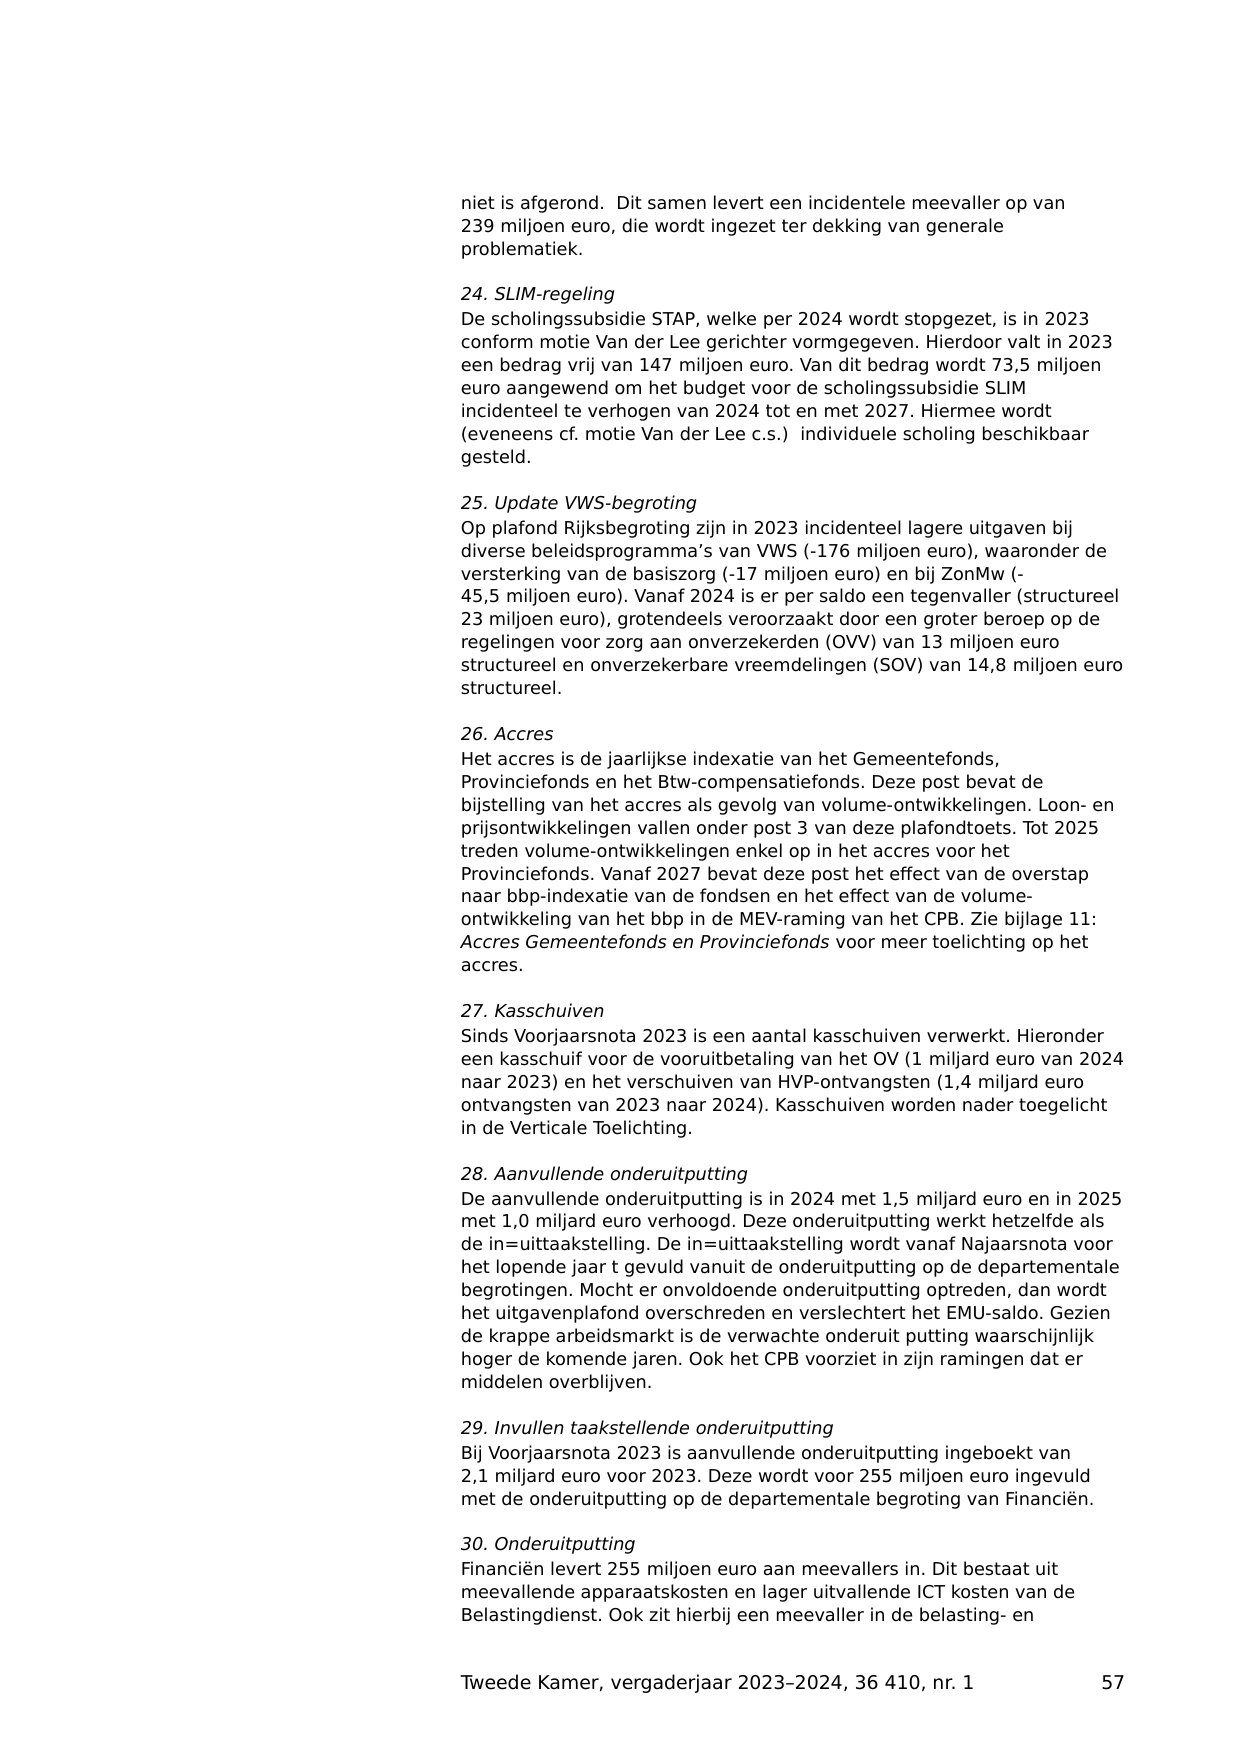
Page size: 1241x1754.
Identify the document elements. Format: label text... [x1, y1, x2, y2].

text 26. Accres [461, 722, 1125, 745]
text 25. Update VWS-begroting [461, 491, 1125, 514]
text 27. Kasschuiven [461, 999, 1125, 1022]
text 29. Invullen taakstellende onderuitputting [461, 1416, 1125, 1439]
text 30. Onderuitputting [461, 1532, 1125, 1555]
text Het accres is de jaarlijkse indexatie van het Gemeentefonds, Provinciefonds en het Btw-compensatiefonds. Deze post bevat de bijstelling van het accres als gevolg van volume-ontwikkelingen. Loon- en prijsontwikkelingen vallen onder post 3 van deze plafondtoets. Tot 2025 treden volume-ontwikkelingen enkel op in het accres voor het Provinciefonds. Vanaf 2027 bevat deze post het effect van de overstap naar bbp-indexatie van de fondsen en het effect van de volume-ontwikkeling van het bbp in de MEV-raming van het CPB. Zie bijlage 11: Accres Gemeentefonds en Provinciefonds voor meer toelichting op het accres. [461, 747, 1125, 976]
text Bij Voorjaarsnota 2023 is aanvullende onderuitputting ingeboekt van 2,1 miljard euro voor 2023. Deze wordt voor 255 miljoen euro ingevuld met de onderuitputting op de departementale begroting van Financiën. [461, 1441, 1125, 1509]
text Sinds Voorjaarsnota 2023 is een aantal kasschuiven verwerkt. Hieronder een kasschuif voor de vooruitbetaling van het OV (1 miljard euro van 2024 naar 2023) en het verschuiven van HVP-ontvangsten (1,4 miljard euro ontvangsten van 2023 naar 2024). Kasschuiven worden nader toegelicht in de Verticale Toelichting. [461, 1024, 1125, 1139]
text Financiën levert 255 miljoen euro aan meevallers in. Dit bestaat uit meevallende apparaatskosten en lager uitvallende ICT kosten van de Belastingdienst. Ook zit hierbij een meevaller in de belasting- en [461, 1557, 1125, 1626]
text De aanvullende onderuitputting is in 2024 met 1,5 miljard euro en in 2025 met 1,0 miljard euro verhoogd. Deze onderuitputting werkt hetzelfde als de in=uittaakstelling. De in=uittaakstelling wordt vanaf Najaarsnota voor het lopende jaar t gevuld vanuit de onderuitputting op de departementale begrotingen. Mocht er onvoldoende onderuitputting optreden, dan wordt het uitgavenplafond overschreden en verslechtert het EMU-saldo. Gezien de krappe arbeidsmarkt is de verwachte onderuit putting waarschijnlijk hoger de komende jaren. Ook het CPB voorziet in zijn ramingen dat er middelen overblijven. [461, 1187, 1125, 1393]
text niet is afgerond. Dit samen levert een incidentele meevaller op van 239 miljoen euro, die wordt ingezet ter dekking van generale problematiek. [461, 191, 1125, 259]
text 24. SLIM-regeling [461, 282, 1125, 305]
text De scholingssubsidie STAP, welke per 2024 wordt stopgezet, is in 2023 conform motie Van der Lee gerichter vormgegeven. Hierdoor valt in 2023 een bedrag vrij van 147 miljoen euro. Van dit bedrag wordt 73,5 miljoen euro aangewend om het budget voor de scholingssubsidie SLIM incidenteel te verhogen van 2024 tot en met 2027. Hiermee wordt (eveneens cf. motie Van der Lee c.s.) individuele scholing beschikbaar gesteld. [461, 307, 1125, 468]
text 28. Aanvullende onderuitputting [461, 1162, 1125, 1184]
text Op plafond Rijksbegroting zijn in 2023 incidenteel lagere uitgaven bij diverse beleidsprogramma’s van VWS (-176 miljoen euro), waaronder de versterking van de basiszorg (-17 miljoen euro) en bij ZonMw (-45,5 miljoen euro). Vanaf 2024 is er per saldo een tegenvaller (structureel 23 miljoen euro), grotendeels veroorzaakt door een groter beroep op de regelingen voor zorg aan onverzekerden (OVV) van 13 miljoen euro structureel en onverzekerbare vreemdelingen (SOV) van 14,8 miljoen euro structureel. [461, 516, 1125, 699]
